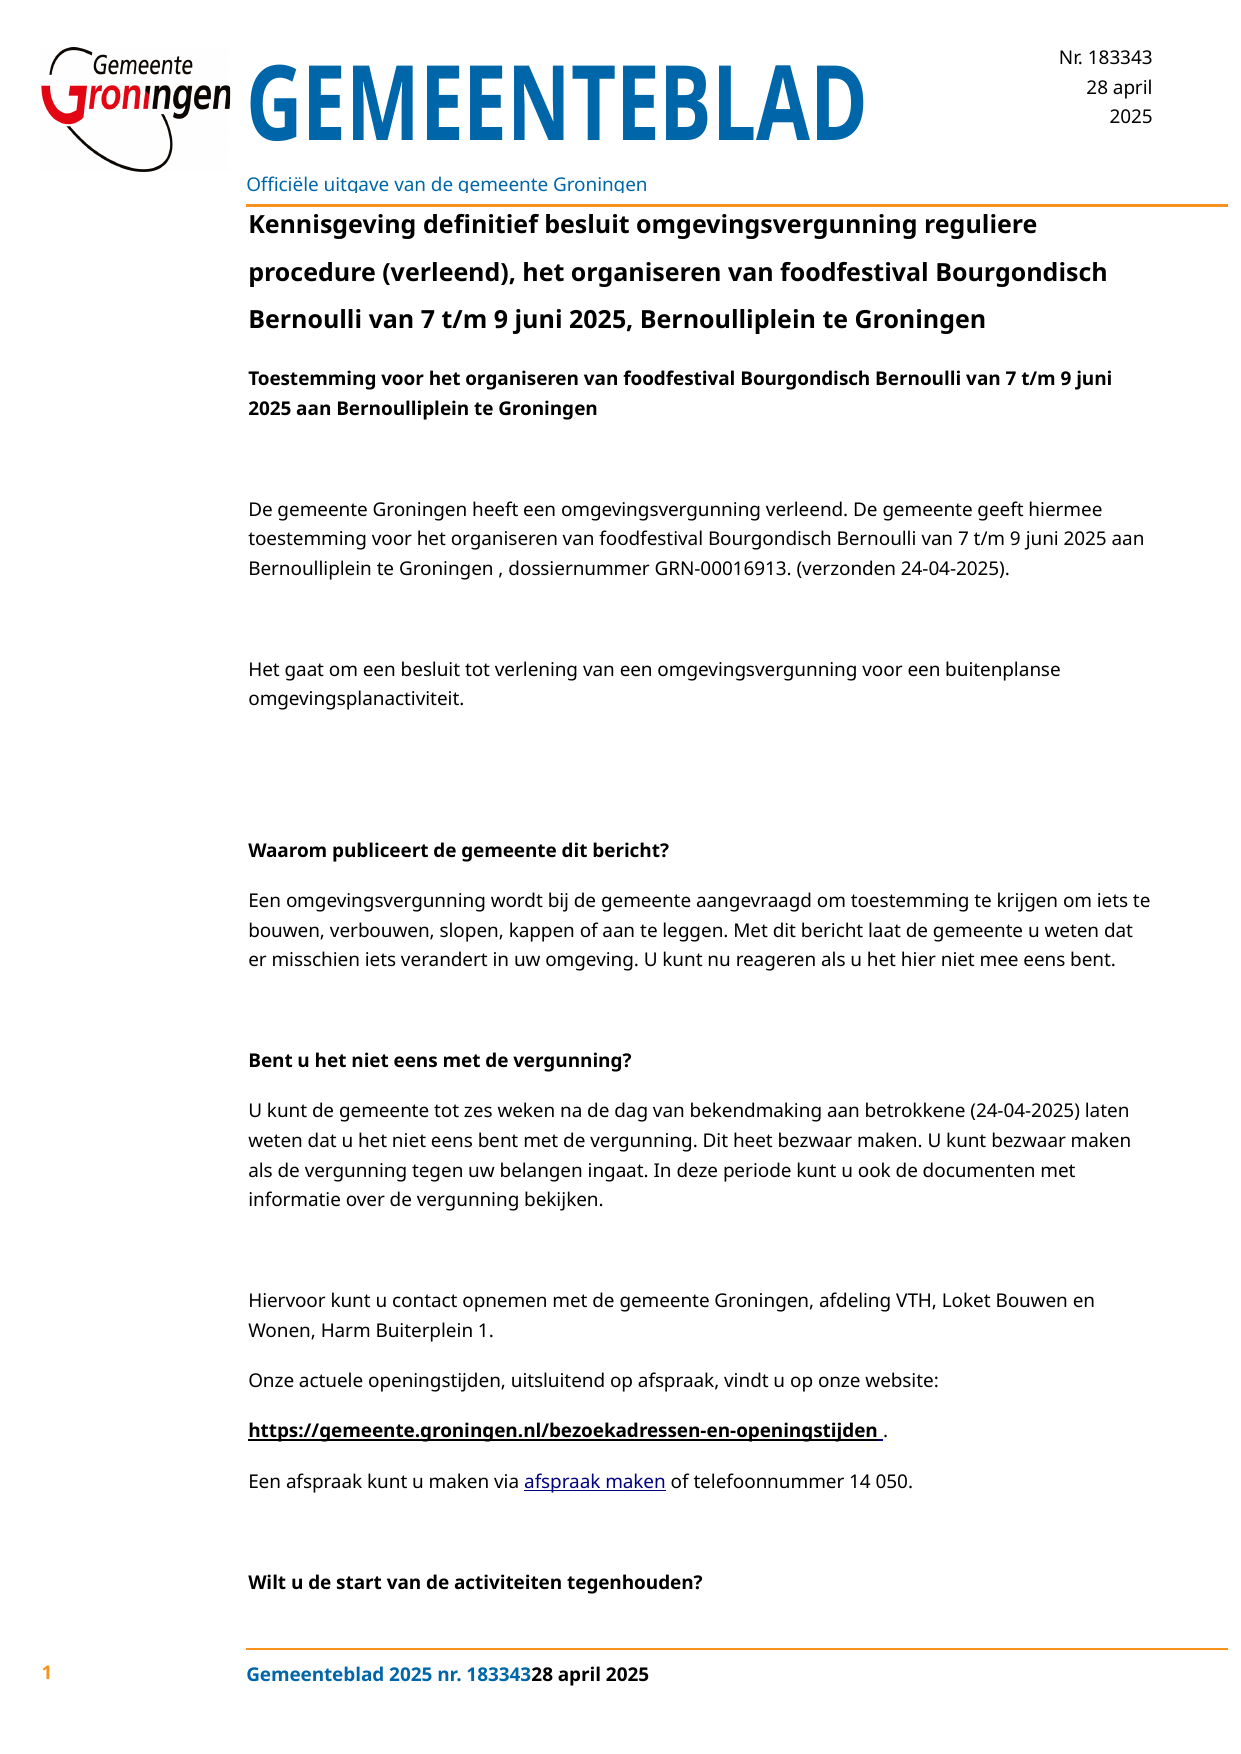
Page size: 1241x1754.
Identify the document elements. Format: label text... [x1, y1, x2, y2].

text U kunt de gemeente tot zes weken na de dag van bekendmaking aan betrokkene (24-04-2025) laten weten dat u het niet eens bent met de vergunning. Dit heet bezwaar maken. U kunt bezwaar maken als de vergunning tegen uw belangen ingaat. In deze periode kunt u ook de documenten met informatie over de vergunning bekijken. [248, 1098, 1152, 1212]
picture [41, 47, 231, 172]
text https://gemeente.groningen.nl/bezoekadressen-en-openingstijden . [248, 1418, 1152, 1443]
text Een afspraak kunt u maken via afspraak maken of telefoonnummer 14 050. [248, 1468, 1152, 1494]
text Bent u het niet eens met de vergunning? [248, 1047, 1152, 1073]
text Het gaat om een besluit tot verlening van een omgevingsvergunning voor een buitenplanse omgevingsplanactiviteit. [248, 656, 1152, 711]
text Waarom publiceert de gemeente dit bericht? [248, 837, 1152, 862]
text Kennisgeving definitief besluit omgevingsvergunning reguliere procedure (verleend), het organiseren van foodfestival Bourgondisch Bernoulli van 7 t/m 9 juni 2025, Bernoulliplein te Groningen [248, 207, 1152, 336]
text Toestemming voor het organiseren van foodfestival Bourgondisch Bernoulli van 7 t/m 9 juni 2025 aan Bernoulliplein te Groningen [248, 366, 1152, 421]
text Een omgevingsvergunning wordt bij de gemeente aangevraagd om toestemming te krijgen om iets te bouwen, verbouwen, slopen, kappen of aan te leggen. Met dit bericht laat de gemeente u weten dat er misschien iets verandert in uw omgeving. U kunt nu reageren als u het hier niet mee eens bent. [248, 887, 1152, 972]
text Hiervoor kunt u contact opnemen met de gemeente Groningen, afdeling VTH, Loket Bouwen en Wonen, Harm Buiterplein 1. [248, 1287, 1152, 1342]
text De gemeente Groningen heeft een omgevingsvergunning verleend. De gemeente geeft hiermee toestemming voor het organiseren van foodfestival Bourgondisch Bernoulli van 7 t/m 9 juni 2025 aan Bernoulliplein te Groningen , dossiernummer GRN-00016913. (verzonden 24-04-2025). [248, 496, 1152, 581]
text Onze actuele openingstijden, uitsluitend op afspraak, vindt u op onze website: [248, 1367, 1152, 1393]
text Wilt u de start van de activiteiten tegenhouden? [248, 1569, 1152, 1594]
